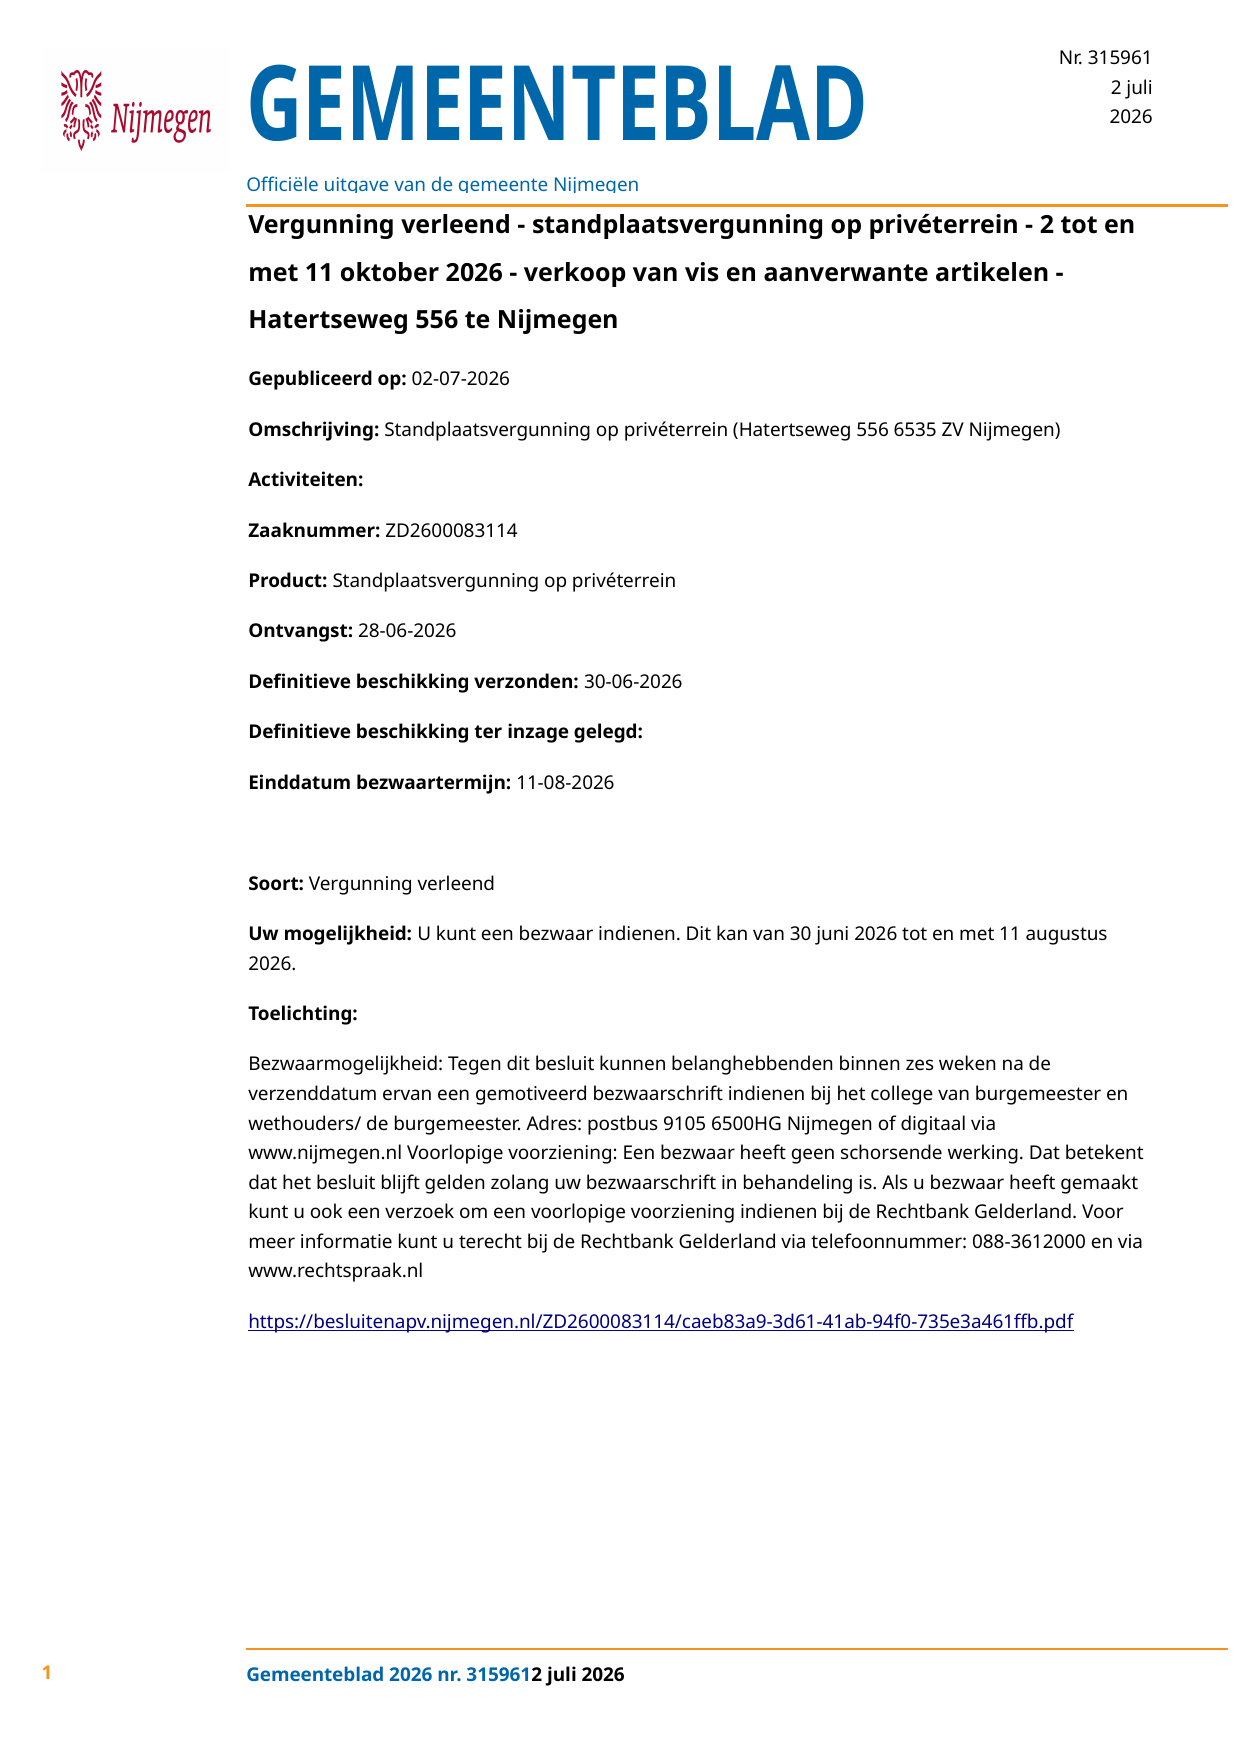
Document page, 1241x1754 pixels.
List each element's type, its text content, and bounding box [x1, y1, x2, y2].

text Einddatum bezwaartermijn: 11-08-2026 [248, 769, 1152, 794]
text Definitieve beschikking ter inzage gelegd: [248, 718, 1152, 744]
text Toelichting: [248, 1000, 1152, 1026]
text Vergunning verleend - standplaatsvergunning op privéterrein - 2 tot en met 11 oktober 2026 - verkoop van vis en aanverwante artikelen - Hatertseweg 556 te Nijmegen [248, 207, 1152, 336]
text Soort: Vergunning verleend [248, 870, 1152, 895]
text Definitieve beschikking verzonden: 30-06-2026 [248, 668, 1152, 694]
text Bezwaarmogelijkheid: Tegen dit besluit kunnen belanghebbenden binnen zes weken na de verzenddatum ervan een gemotiveerd bezwaarschrift indienen bij het college van burgemeester en wethouders/ de burgemeester. Adres: postbus 9105 6500HG Nijmegen of digitaal via www.nijmegen.nl Voorlopige voorziening: Een bezwaar heeft geen schorsende werking. Dat betekent dat het besluit blijft gelden zolang uw bezwaarschrift in behandeling is. Als u bezwaar heeft gemaakt kunt u ook een verzoek om een voorlopige voorziening indienen bij de Rechtbank Gelderland. Voor meer informatie kunt u terecht bij de Rechtbank Gelderland via telefoonnummer: 088-3612000 en via www.rechtspraak.nl [248, 1051, 1152, 1283]
text Gepubliceerd op: 02-07-2026 [248, 366, 1152, 391]
picture [41, 47, 231, 172]
text Activiteiten: [248, 466, 1152, 492]
text Ontvangst: 28-06-2026 [248, 618, 1152, 643]
text Uw mogelijkheid: U kunt een bezwaar indienen. Dit kan van 30 juni 2026 tot en met 11 augustus 2026. [248, 920, 1152, 975]
text Omschrijving: Standplaatsvergunning op privéterrein (Hatertseweg 556 6535 ZV Nijmegen) [248, 416, 1152, 442]
text Zaaknummer: ZD2600083114 [248, 517, 1152, 542]
text Product: Standplaatsvergunning op privéterrein [248, 567, 1152, 593]
text https://besluitenapv.nijmegen.nl/ZD2600083114/caeb83a9-3d61-41ab-94f0-735e3a461ffb.pdf [248, 1308, 1152, 1334]
